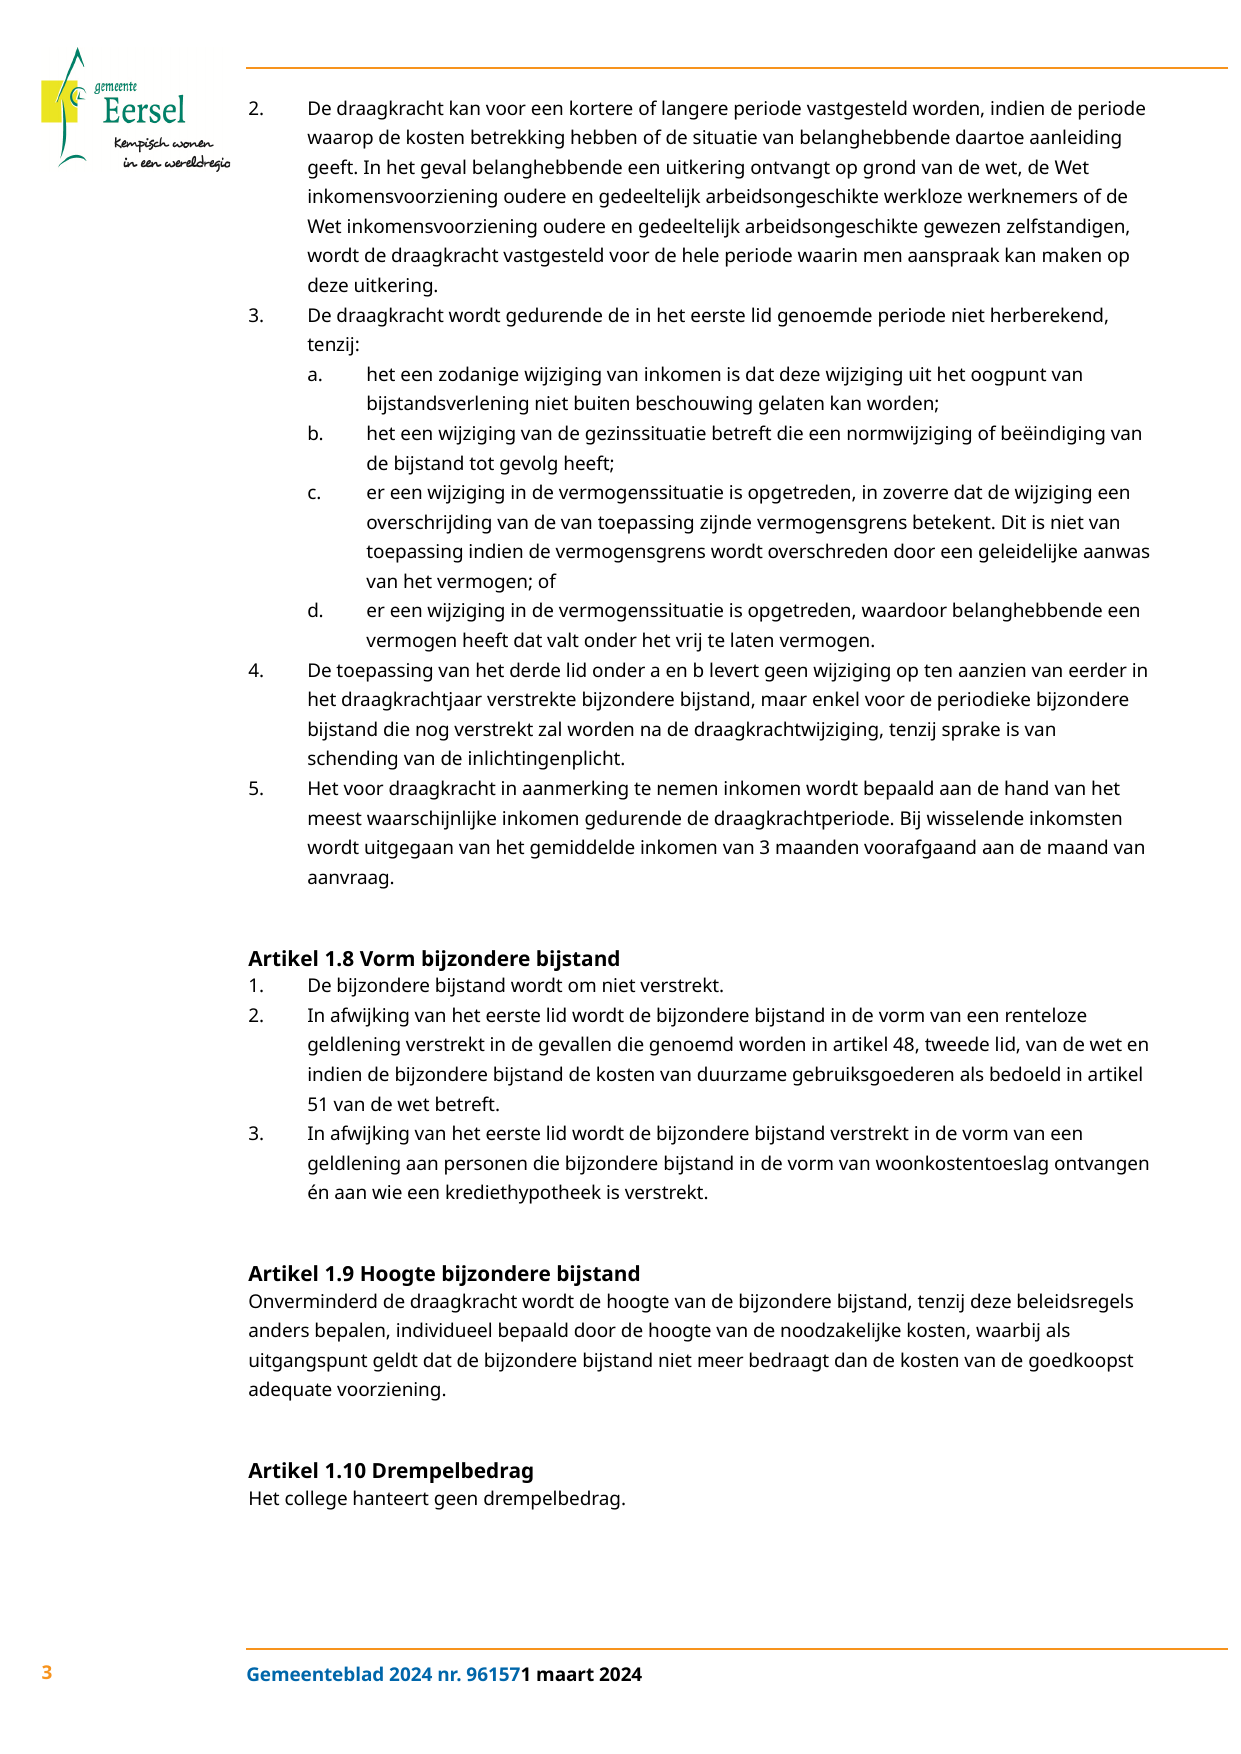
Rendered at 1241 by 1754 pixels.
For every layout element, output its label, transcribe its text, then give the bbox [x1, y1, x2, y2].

list De bijzondere bijstand wordt om niet verstrekt. [248, 972, 1152, 998]
text Het college hanteert geen drempelbedrag. [248, 1485, 1152, 1511]
list De toepassing van het derde lid onder a en b levert geen wijziging op ten aanzien van eerder in het draagkrachtjaar verstrekte bijzondere bijstand, maar enkel voor de periodieke bijzondere bijstand die nog verstrekt zal worden na de draagkrachtwijziging, tenzij sprake is van schending van de inlichtingenplicht. [248, 657, 1152, 771]
list Het voor draagkracht in aanmerking te nemen inkomen wordt bepaald aan de hand van het meest waarschijnlijke inkomen gedurende de draagkrachtperiode. Bij wisselende inkomsten wordt uitgegaan van het gemiddelde inkomen van 3 maanden voorafgaand aan de maand van aanvraag. [248, 775, 1152, 890]
list het een zodanige wijziging van inkomen is dat deze wijziging uit het oogpunt van bijstandsverlening niet buiten beschouwing gelaten kan worden; [307, 361, 1152, 416]
text Artikel 1.10 Drempelbedrag [248, 1457, 1152, 1485]
list In afwijking van het eerste lid wordt de bijzondere bijstand verstrekt in de vorm van een geldlening aan personen die bijzondere bijstand in de vorm van woonkostentoeslag ontvangen én aan wie een krediethypotheek is verstrekt. [248, 1120, 1152, 1205]
list In afwijking van het eerste lid wordt de bijzondere bijstand in de vorm van een renteloze geldlening verstrekt in de gevallen die genoemd worden in artikel 48, tweede lid, van de wet en indien de bijzondere bijstand de kosten van duurzame gebruiksgoederen als bedoeld in artikel 51 van de wet betreft. [248, 1002, 1152, 1116]
list er een wijziging in de vermogenssituatie is opgetreden, waardoor belanghebbende een vermogen heeft dat valt onder het vrij te laten vermogen. [307, 598, 1152, 653]
text Artikel 1.9 Hoogte bijzondere bijstand [248, 1259, 1152, 1288]
list De draagkracht kan voor een kortere of langere periode vastgesteld worden, indien de periode waarop de kosten betrekking hebben of de situatie van belanghebbende daartoe aanleiding geeft. In het geval belanghebbende een uitkering ontvangt op grond van de wet, de Wet inkomensvoorziening oudere en gedeeltelijk arbeidsongeschikte werkloze werknemers of de Wet inkomensvoorziening oudere en gedeeltelijk arbeidsongeschikte gewezen zelfstandigen, wordt de draagkracht vastgesteld voor de hele periode waarin men aanspraak kan maken op deze uitkering. [248, 95, 1152, 298]
text Onverminderd de draagkracht wordt de hoogte van de bijzondere bijstand, tenzij deze beleidsregels anders bepalen, individueel bepaald door de hoogte van de noodzakelijke kosten, waarbij als uitgangspunt geldt dat de bijzondere bijstand niet meer bedraagt dan de kosten van de goedkoopst adequate voorziening. [248, 1288, 1152, 1402]
list er een wijziging in de vermogenssituatie is opgetreden, in zoverre dat de wijziging een overschrijding van de van toepassing zijnde vermogensgrens betekent. Dit is niet van toepassing indien de vermogensgrens wordt overschreden door een geleidelijke aanwas van het vermogen; of [307, 479, 1152, 594]
list De draagkracht wordt gedurende de in het eerste lid genoemde periode niet herberekend, tenzij: [248, 302, 1152, 357]
list het een wijziging van de gezinssituatie betreft die een normwijziging of beëindiging van de bijstand tot gevolg heeft; [307, 420, 1152, 476]
picture [41, 47, 231, 172]
text Artikel 1.8 Vorm bijzondere bijstand [248, 944, 1152, 972]
